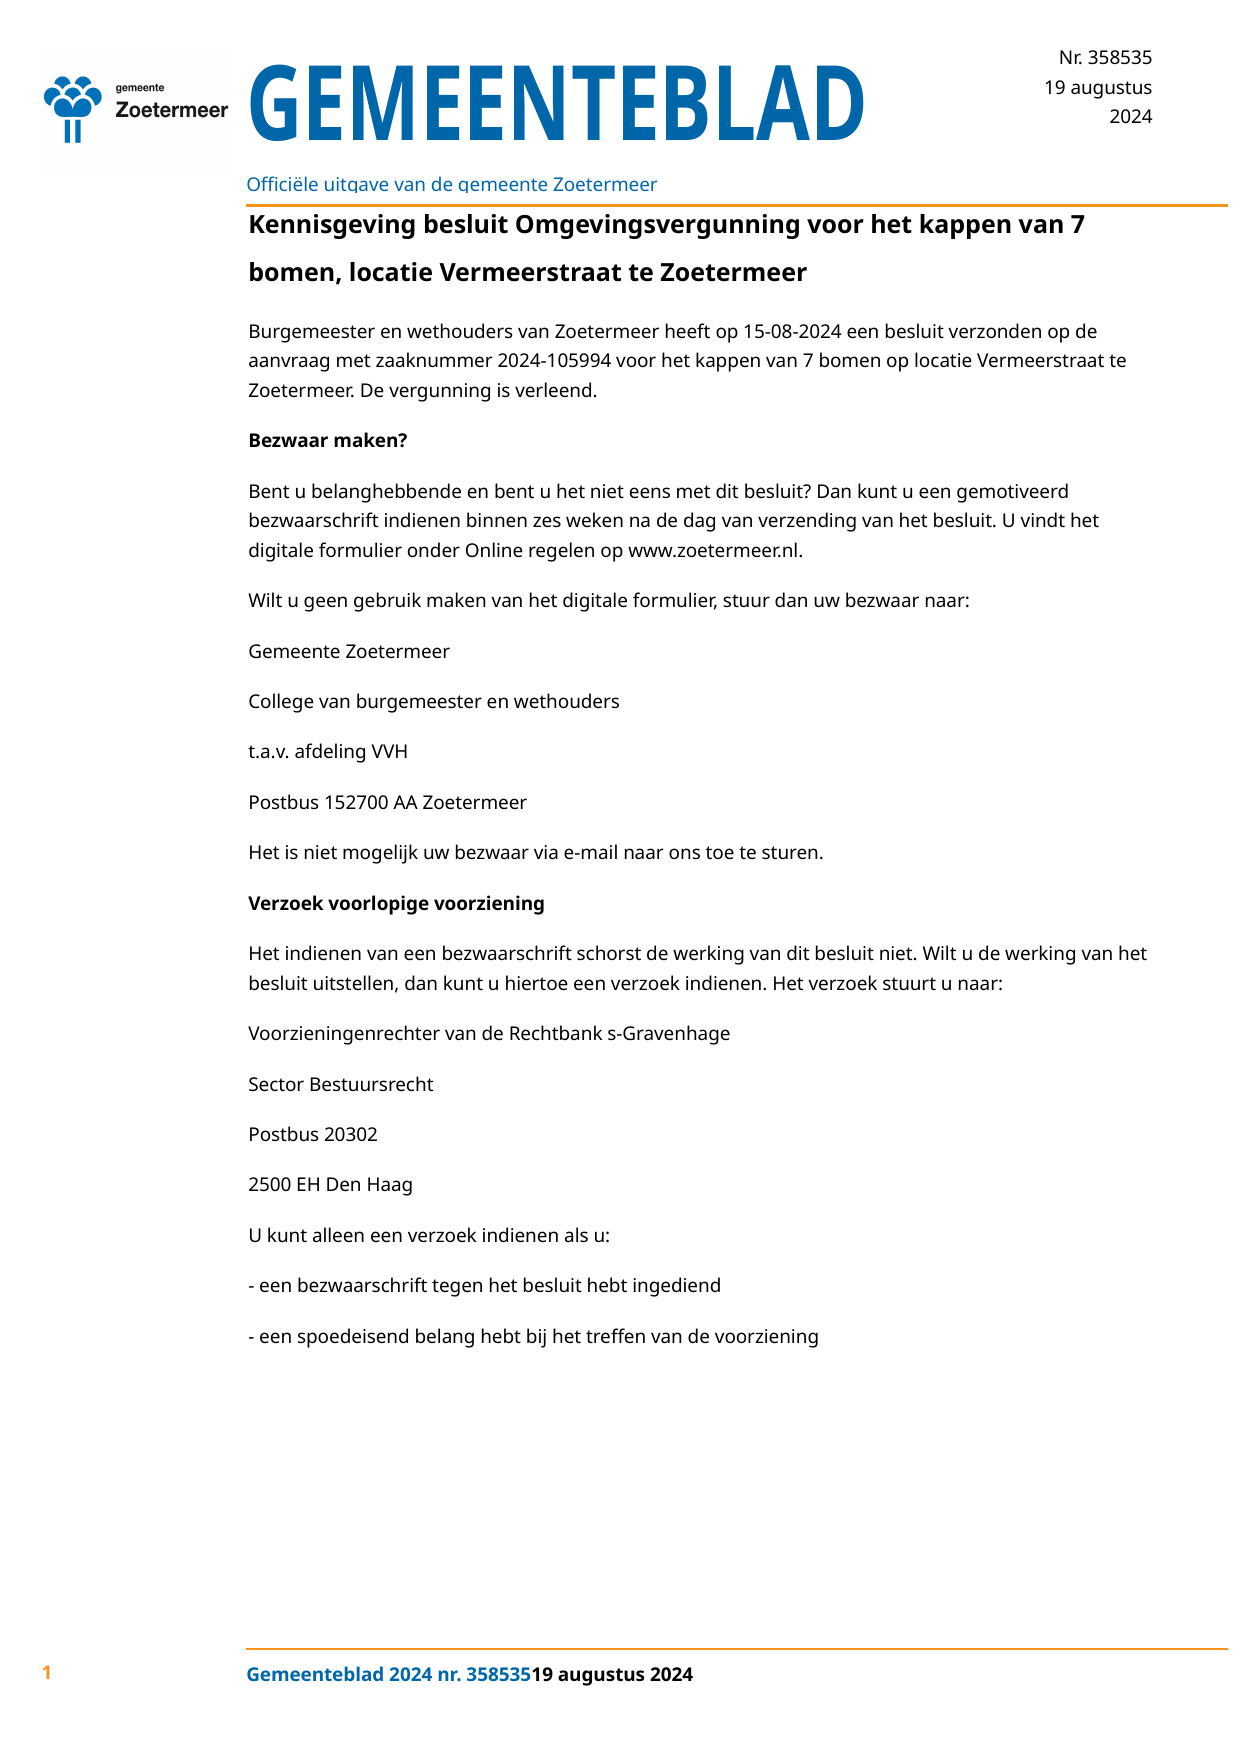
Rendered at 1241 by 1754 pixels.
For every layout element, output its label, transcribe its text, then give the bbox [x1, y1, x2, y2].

text 2500 EH Den Haag [248, 1172, 1152, 1197]
picture [41, 47, 231, 172]
text Postbus 20302 [248, 1121, 1152, 1147]
text Postbus 152700 AA Zoetermeer [248, 789, 1152, 815]
text Gemeente Zoetermeer [248, 638, 1152, 664]
text Bezwaar maken? [248, 427, 1152, 453]
text Sector Bestuursrecht [248, 1071, 1152, 1097]
text Verzoek voorlopige voorziening [248, 890, 1152, 916]
text - een spoedeisend belang hebt bij het treffen van de voorziening [248, 1323, 1152, 1349]
text Kennisgeving besluit Omgevingsvergunning voor het kappen van 7 bomen, locatie Vermeerstraat te Zoetermeer [248, 207, 1152, 288]
text t.a.v. afdeling VVH [248, 739, 1152, 764]
text Het indienen van een bezwaarschrift schorst de werking van dit besluit niet. Wilt u de werking van het besluit uitstellen, dan kunt u hiertoe een verzoek indienen. Het verzoek stuurt u naar: [248, 940, 1152, 996]
text Bent u belanghebbende en bent u het niet eens met dit besluit? Dan kunt u een gemotiveerd bezwaarschrift indienen binnen zes weken na de dag van verzending van het besluit. U vindt het digitale formulier onder Online regelen op www.zoetermeer.nl. [248, 478, 1152, 563]
text - een bezwaarschrift tegen het besluit hebt ingediend [248, 1272, 1152, 1298]
text College van burgemeester en wethouders [248, 688, 1152, 714]
text Wilt u geen gebruik maken van het digitale formulier, stuur dan uw bezwaar naar: [248, 587, 1152, 613]
text Voorzieningenrechter van de Rechtbank s-Gravenhage [248, 1020, 1152, 1046]
text Het is niet mogelijk uw bezwaar via e-mail naar ons toe te sturen. [248, 839, 1152, 865]
text Burgemeester en wethouders van Zoetermeer heeft op 15-08-2024 een besluit verzonden op de aanvraag met zaaknummer 2024-105994 voor het kappen van 7 bomen op locatie Vermeerstraat te Zoetermeer. De vergunning is verleend. [248, 318, 1152, 403]
text U kunt alleen een verzoek indienen als u: [248, 1222, 1152, 1248]
